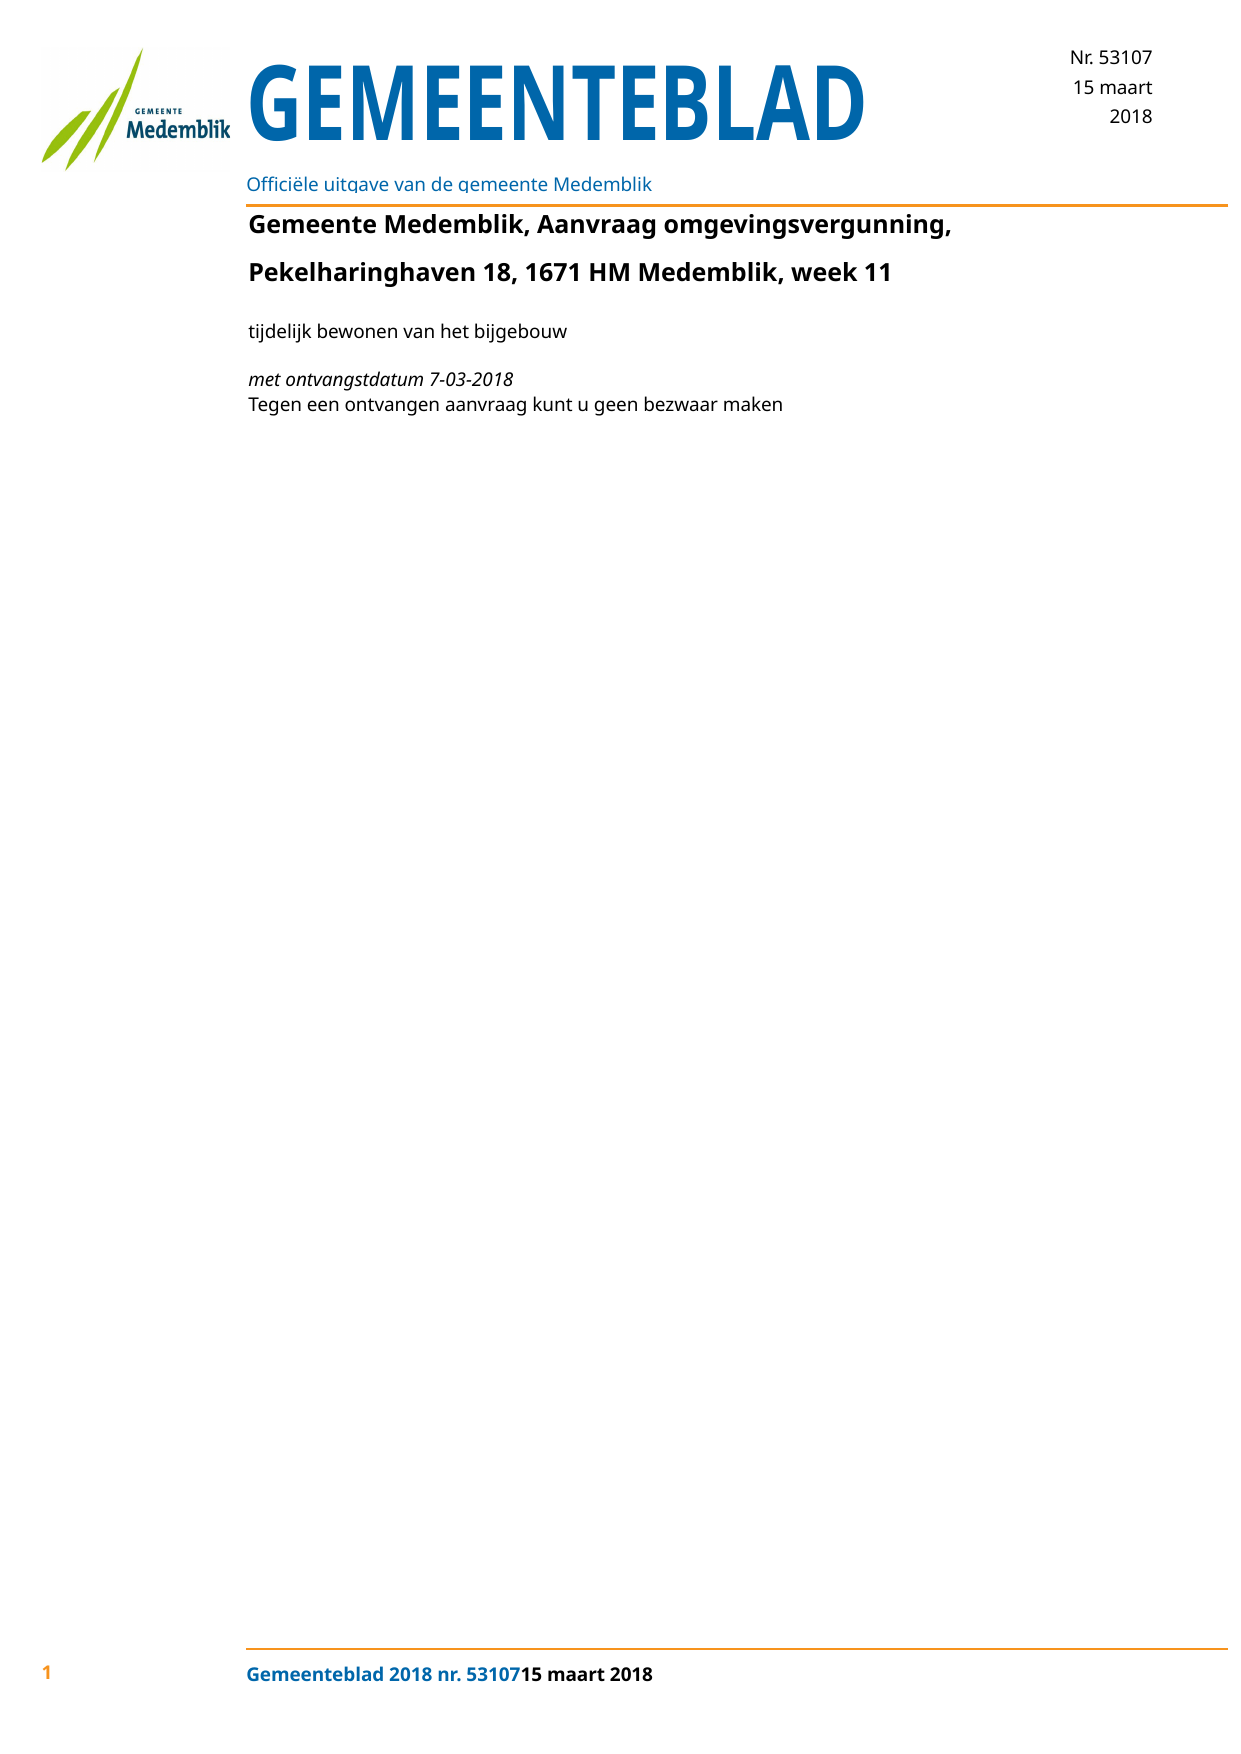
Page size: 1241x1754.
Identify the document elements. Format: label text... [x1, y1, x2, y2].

text tijdelijk bewonen van het bijgebouw [248, 318, 1152, 344]
text Tegen een ontvangen aanvraag kunt u geen bezwaar maken [248, 391, 1152, 417]
text met ontvangstdatum 7-03-2018 [248, 366, 1152, 391]
picture [41, 47, 231, 172]
text Gemeente Medemblik, Aanvraag omgevingsvergunning, Pekelharinghaven 18, 1671 HM Medemblik, week 11 [248, 207, 1152, 288]
